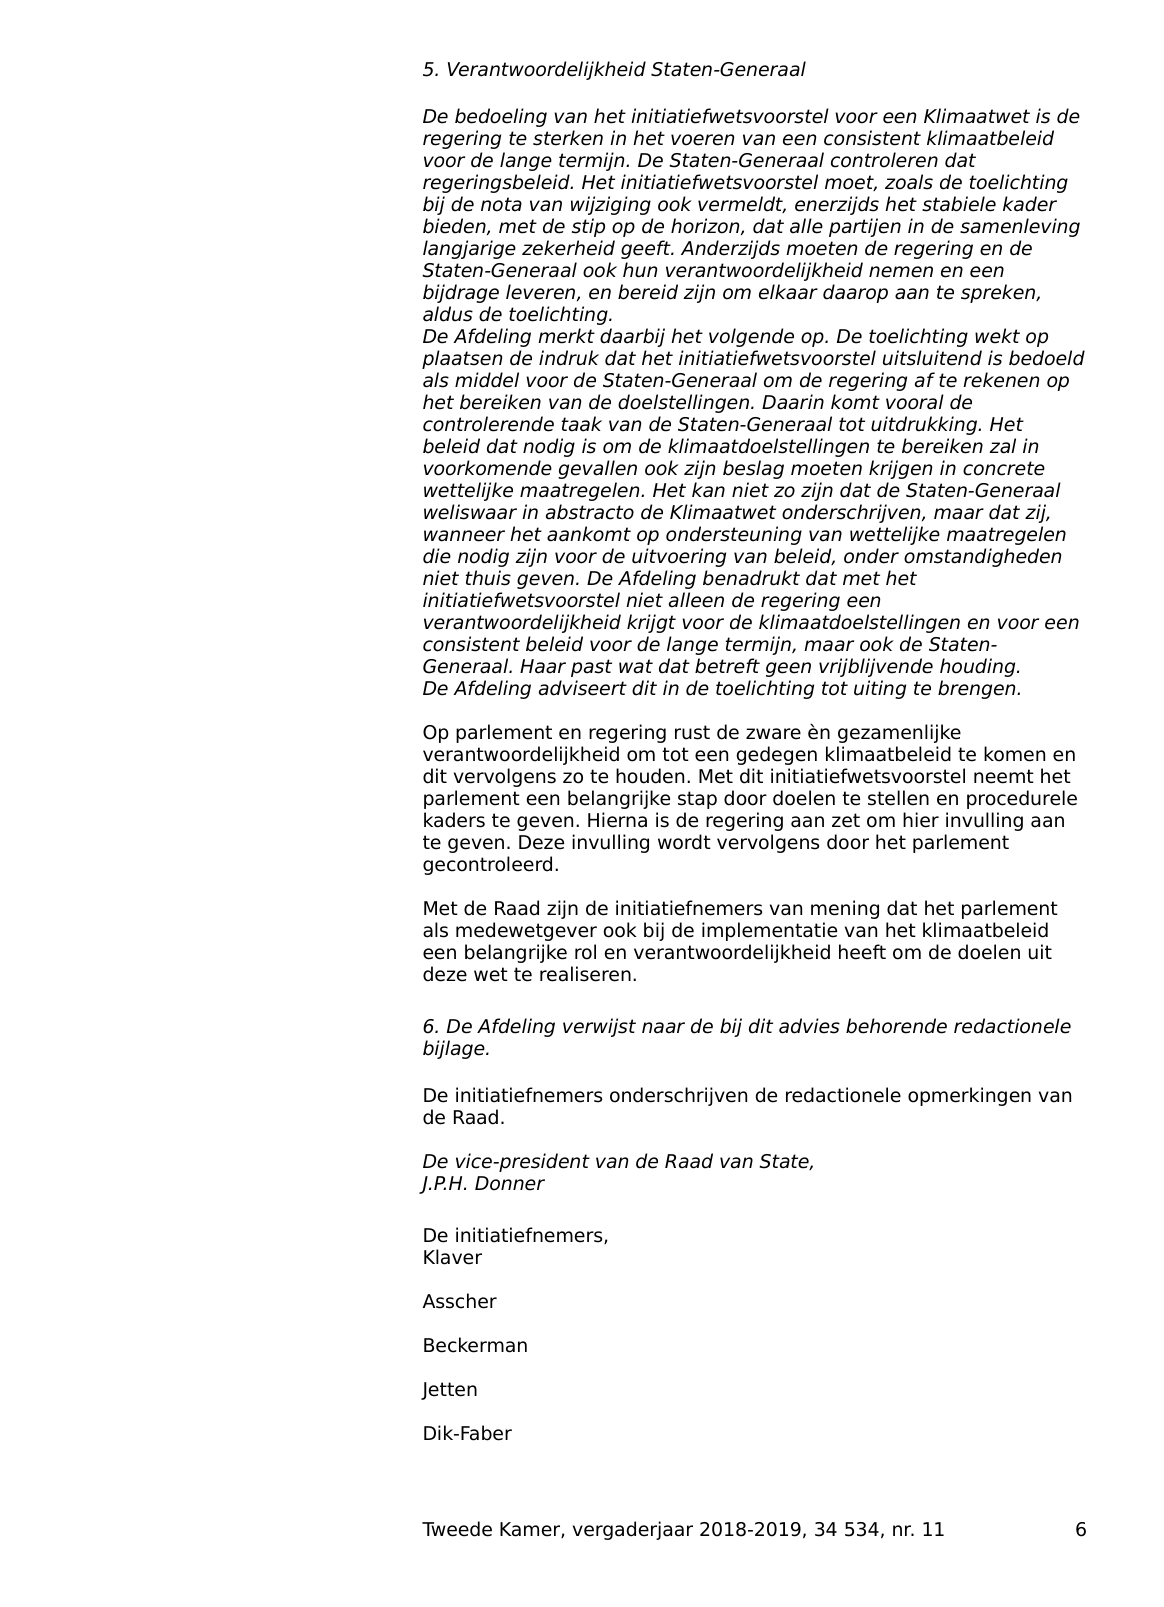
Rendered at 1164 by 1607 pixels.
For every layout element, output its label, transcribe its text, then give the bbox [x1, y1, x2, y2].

text De Afdeling merkt daarbij het volgende op. De toelichting wekt op plaatsen de indruk dat het initiatiefwetsvoorstel uitsluitend is bedoeld als middel voor de Staten-Generaal om de regering af te rekenen op het bereiken van de doelstellingen. Daarin komt vooral de controlerende taak van de Staten-Generaal tot uitdrukking. Het beleid dat nodig is om de klimaatdoelstellingen te bereiken zal in voorkomende gevallen ook zijn beslag moeten krijgen in concrete wettelijke maatregelen. Het kan niet zo zijn dat de Staten-Generaal weliswaar in abstracto de Klimaatwet onderschrijven, maar dat zij, wanneer het aankomt op ondersteuning van wettelijke maatregelen die nodig zijn voor de uitvoering van beleid, onder omstandigheden niet thuis geven. De Afdeling benadrukt dat met het initiatiefwetsvoorstel niet alleen de regering een verantwoordelijkheid krijgt voor de klimaatdoelstellingen en voor een consistent beleid voor de lange termijn, maar ook de Staten-Generaal. Haar past wat dat betreft geen vrijblijvende houding. [422, 326, 1087, 677]
text Op parlement en regering rust de zware èn gezamenlijke verantwoordelijkheid om tot een gedegen klimaatbeleid te komen en dit vervolgens zo te houden. Met dit initiatiefwetsvoorstel neemt het parlement een belangrijke stap door doelen te stellen en procedurele kaders te geven. Hierna is de regering aan zet om hier invulling aan te geven. Deze invulling wordt vervolgens door het parlement gecontroleerd. [422, 722, 1087, 876]
text Met de Raad zijn de initiatiefnemers van mening dat het parlement als medewetgever ook bij de implementatie van het klimaatbeleid een belangrijke rol en verantwoordelijkheid heeft om de doelen uit deze wet te realiseren. [422, 898, 1087, 986]
subtitle 6. De Afdeling verwijst naar de bij dit advies behorende redactionele bijlage. [422, 1016, 1087, 1059]
text De initiatiefnemers onderschrijven de redactionele opmerkingen van de Raad. [422, 1084, 1087, 1128]
text J.P.H. Donner [422, 1173, 1087, 1195]
text De vice-president van de Raad van State, [422, 1151, 1087, 1173]
text De Afdeling adviseert dit in de toelichting tot uiting te brengen. [422, 677, 1087, 699]
subtitle 5. Verantwoordelijkheid Staten-Generaal [422, 59, 1087, 81]
text De bedoeling van het initiatiefwetsvoorstel voor een Klimaatwet is de regering te sterken in het voeren van een consistent klimaatbeleid voor de lange termijn. De Staten-Generaal controleren dat regeringsbeleid. Het initiatiefwetsvoorstel moet, zoals de toelichting bij de nota van wijziging ook vermeldt, enerzijds het stabiele kader bieden, met de stip op de horizon, dat alle partijen in de samenleving langjarige zekerheid geeft. Anderzijds moeten de regering en de Staten-Generaal ook hun verantwoordelijkheid nemen en een bijdrage leveren, en bereid zijn om elkaar daarop aan te spreken, aldus de toelichting. [422, 106, 1087, 326]
text De initiatiefnemers, Klaver Asscher Beckerman Jetten Dik-Faber [422, 1225, 1087, 1466]
